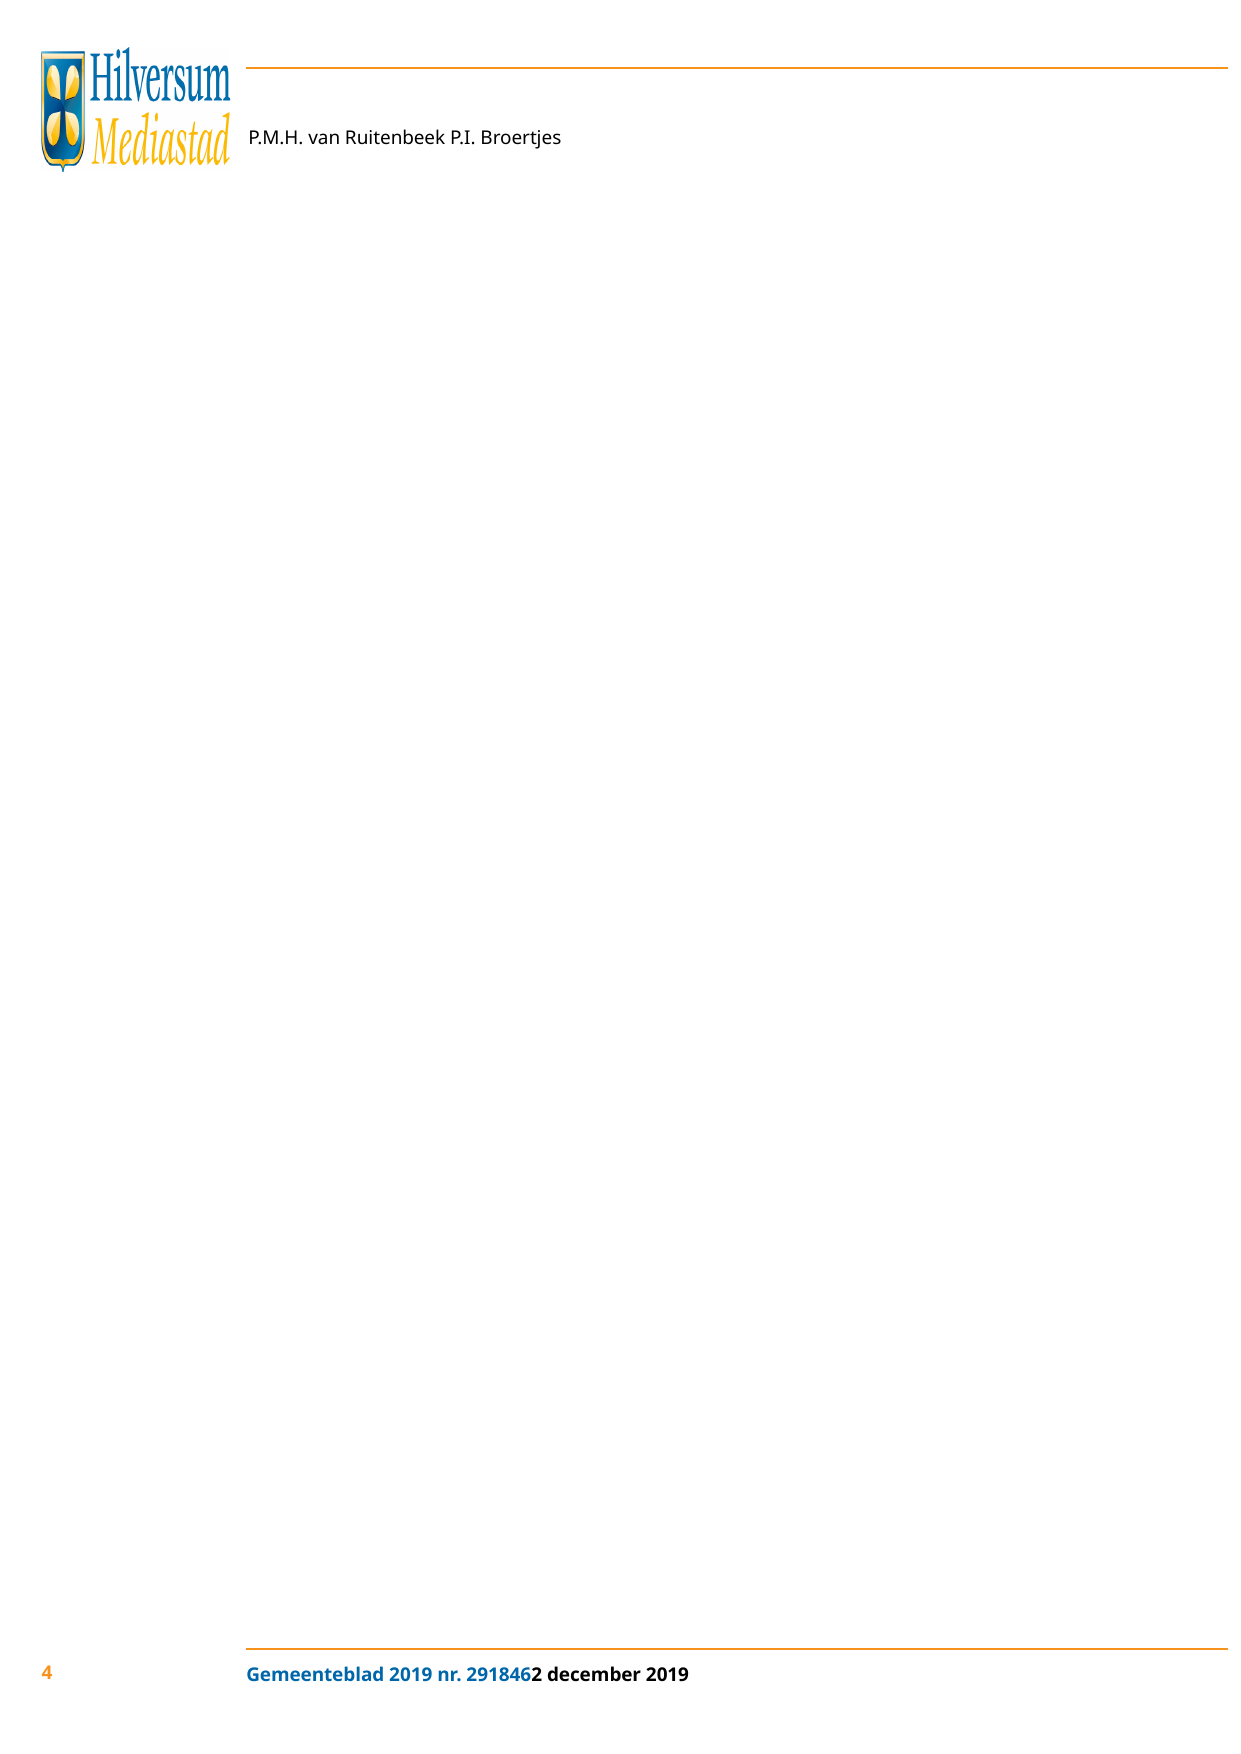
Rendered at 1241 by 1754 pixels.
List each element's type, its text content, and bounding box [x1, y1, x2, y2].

picture [41, 47, 231, 172]
text P.M.H. van Ruitenbeek P.I. Broertjes [248, 124, 1152, 150]
